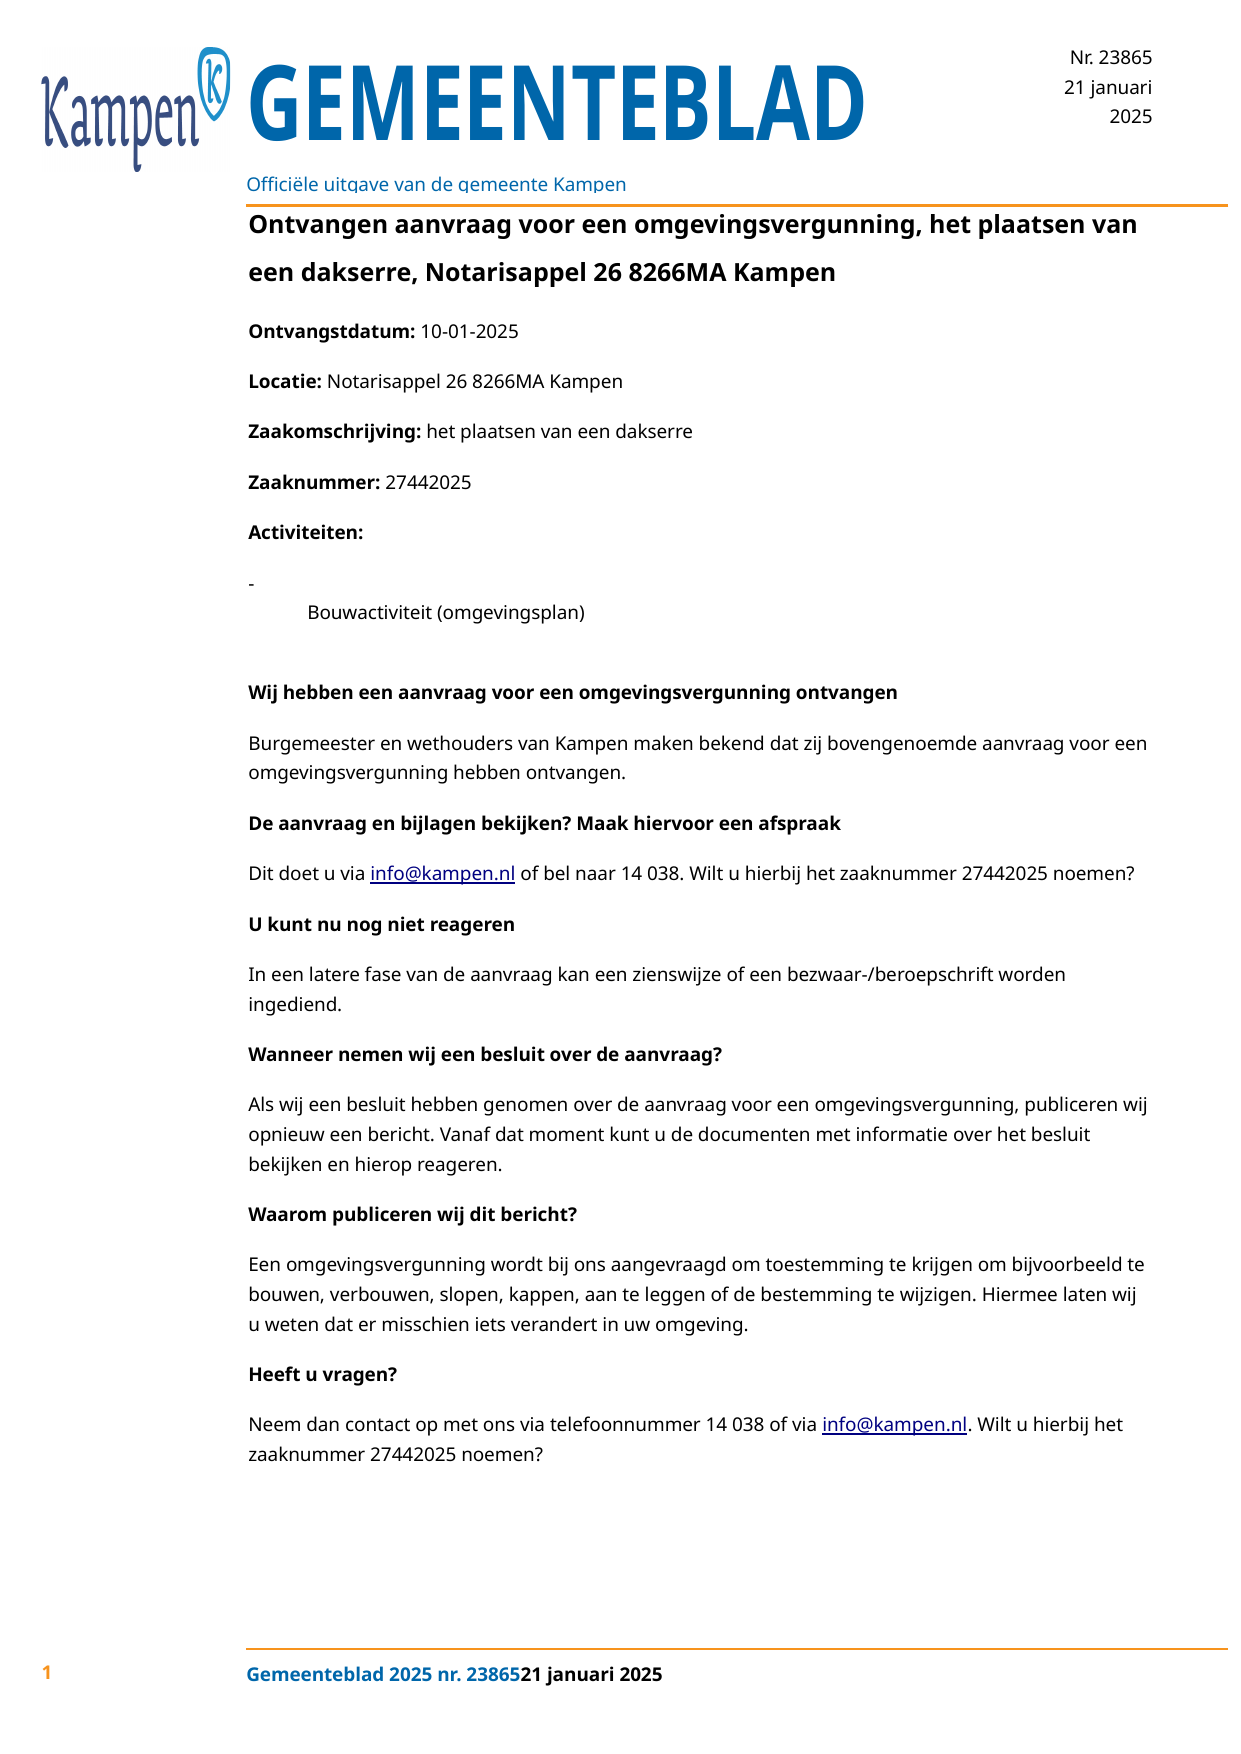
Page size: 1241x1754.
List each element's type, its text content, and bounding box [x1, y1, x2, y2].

text Activiteiten: [248, 519, 1152, 545]
text In een latere fase van de aanvraag kan een zienswijze of een bezwaar-/beroepschrift worden ingediend. [248, 961, 1152, 1017]
text Neem dan contact op met ons via telefoonnummer 14 038 of via info@kampen.nl. Wilt u hierbij het zaaknummer 27442025 noemen? [248, 1412, 1152, 1467]
text Ontvangen aanvraag voor een omgevingsvergunning, het plaatsen van een dakserre, Notarisappel 26 8266MA Kampen [248, 207, 1152, 288]
text Dit doet u via info@kampen.nl of bel naar 14 038. Wilt u hierbij het zaaknummer 27442025 noemen? [248, 860, 1152, 886]
text Als wij een besluit hebben genomen over de aanvraag voor een omgevingsvergunning, publiceren wij opnieuw een bericht. Vanaf dat moment kunt u de documenten met informatie over het besluit bekijken en hierop reageren. [248, 1092, 1152, 1177]
text Waarom publiceren wij dit bericht? [248, 1201, 1152, 1227]
text Burgemeester en wethouders van Kampen maken bekend dat zij bovengenoemde aanvraag voor een omgevingsvergunning hebben ontvangen. [248, 730, 1152, 785]
text Wij hebben een aanvraag voor een omgevingsvergunning ontvangen [248, 679, 1152, 705]
picture [41, 47, 231, 172]
text U kunt nu nog niet reageren [248, 911, 1152, 937]
text Zaakomschrijving: het plaatsen van een dakserre [248, 419, 1152, 444]
text Locatie: Notarisappel 26 8266MA Kampen [248, 368, 1152, 394]
text Heeft u vragen? [248, 1361, 1152, 1387]
text Wanneer nemen wij een besluit over de aanvraag? [248, 1041, 1152, 1067]
text Ontvangstdatum: 10-01-2025 [248, 318, 1152, 344]
text De aanvraag en bijlagen bekijken? Maak hiervoor een afspraak [248, 810, 1152, 836]
text Zaaknummer: 27442025 [248, 469, 1152, 495]
text Een omgevingsvergunning wordt bij ons aangevraagd om toestemming te krijgen om bijvoorbeeld te bouwen, verbouwen, slopen, kappen, aan te leggen of de bestemming te wijzigen. Hiermee laten wij u weten dat er misschien iets verandert in uw omgeving. [248, 1252, 1152, 1337]
list Bouwactiviteit (omgevingsplan) [248, 599, 1152, 625]
